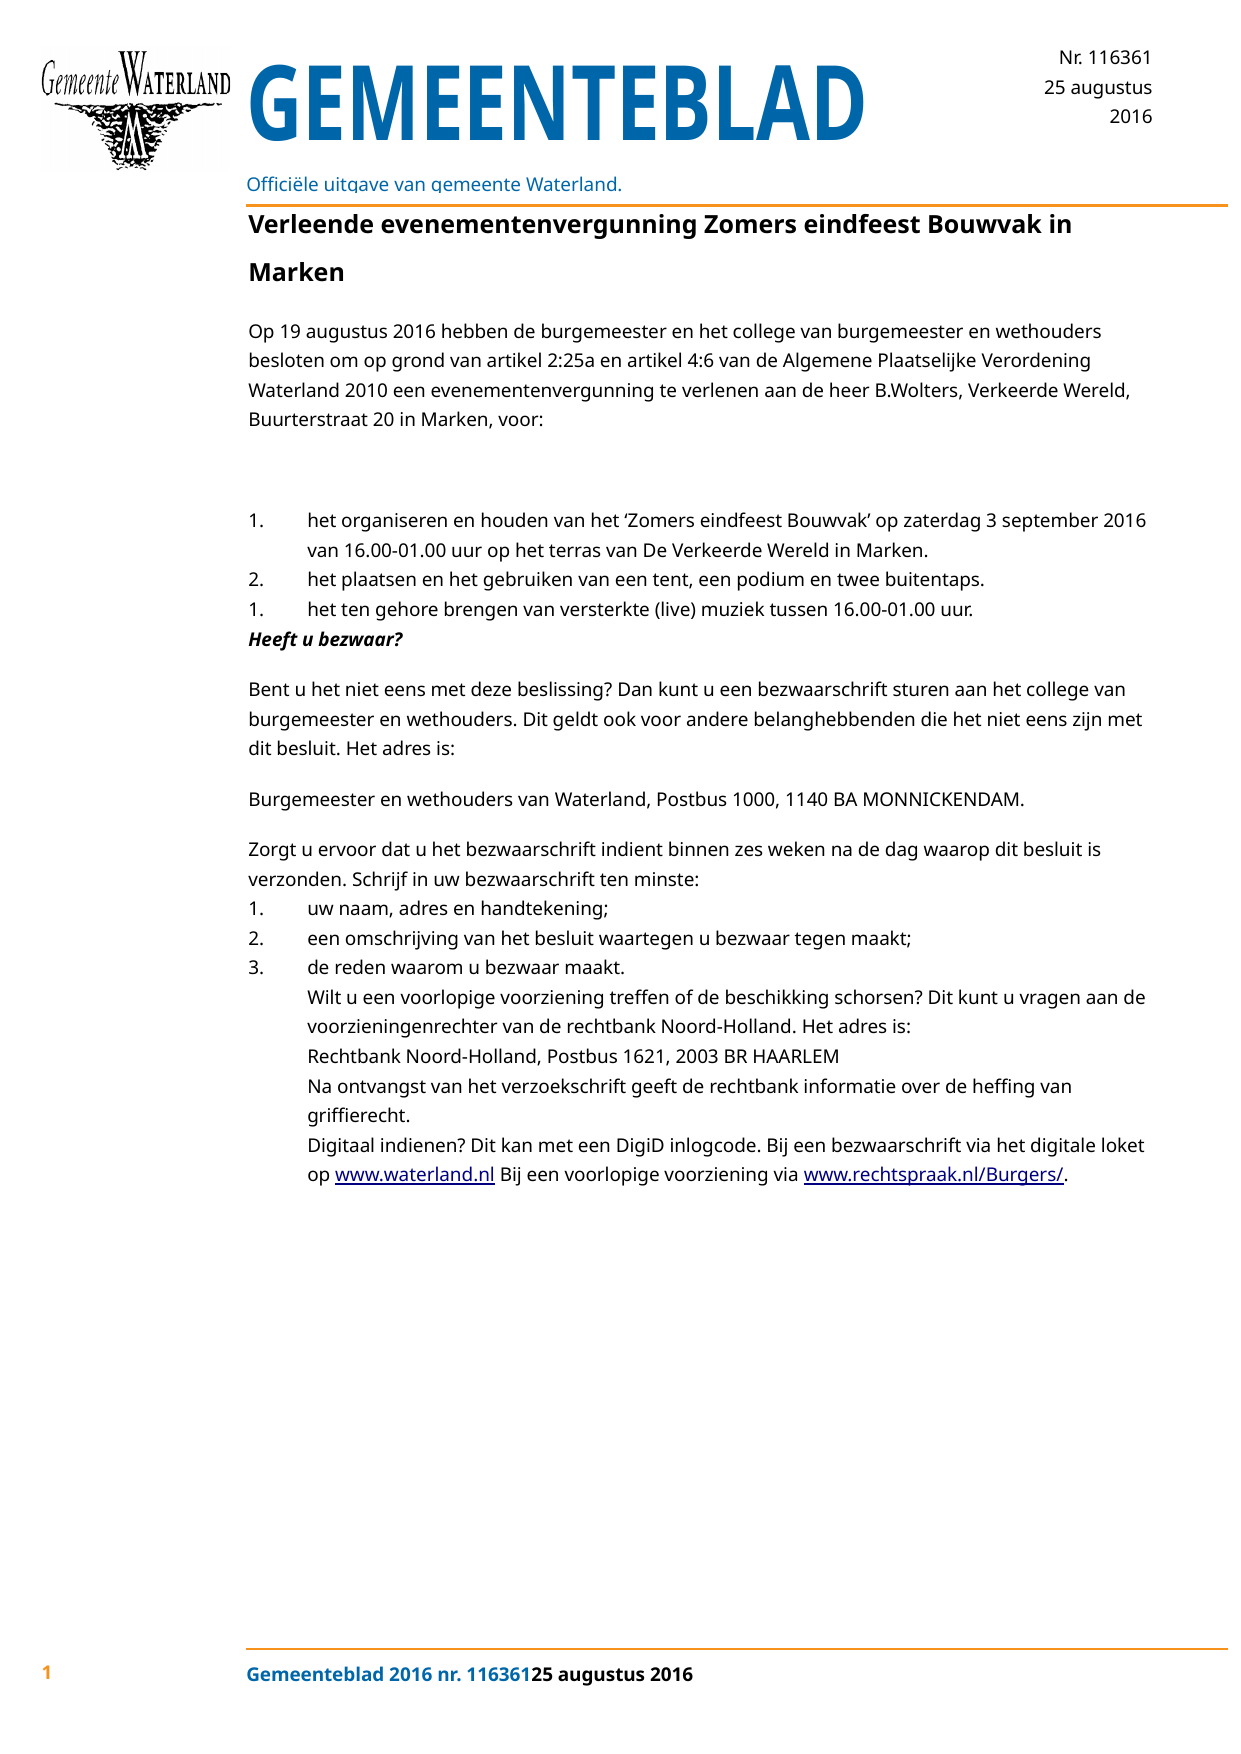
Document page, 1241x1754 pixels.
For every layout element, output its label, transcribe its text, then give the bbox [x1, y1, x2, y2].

text Op 19 augustus 2016 hebben de burgemeester en het college van burgemeester en wethouders besloten om op grond van artikel 2:25a en artikel 4:6 van de Algemene Plaatselijke Verordening Waterland 2010 een evenementenvergunning te verlenen aan de heer B.Wolters, Verkeerde Wereld, Buurterstraat 20 in Marken, voor: [248, 318, 1152, 432]
list de reden waarom u bezwaar maakt. [248, 954, 1152, 980]
list uw naam, adres en handtekening; [248, 895, 1152, 921]
list het ten gehore brengen van versterkte (live) muziek tussen 16.00-01.00 uur. [248, 596, 1152, 622]
list het plaatsen en het gebruiken van een tent, een podium en twee buitentaps. [248, 567, 1152, 592]
list een omschrijving van het besluit waartegen u bezwaar tegen maakt; [248, 925, 1152, 951]
list Na ontvangst van het verzoekschrift geeft de rechtbank informatie over de heffing van griffierecht. [248, 1073, 1152, 1128]
text Heeft u bezwaar? [248, 626, 1152, 652]
picture [41, 47, 231, 172]
list het organiseren en houden van het ‘Zomers eindfeest Bouwvak’ op zaterdag 3 september 2016 van 16.00-01.00 uur op het terras van De Verkeerde Wereld in Marken. [248, 507, 1152, 563]
list Wilt u een voorlopige voorziening treffen of de beschikking schorsen? Dit kunt u vragen aan de voorzieningenrechter van de rechtbank Noord-Holland. Het adres is: [248, 984, 1152, 1039]
text Bent u het niet eens met deze beslissing? Dan kunt u een bezwaarschrift sturen aan het college van burgemeester en wethouders. Dit geldt ook voor andere belanghebbenden die het niet eens zijn met dit besluit. Het adres is: [248, 676, 1152, 761]
text Zorgt u ervoor dat u het bezwaarschrift indient binnen zes weken na de dag waarop dit besluit is verzonden. Schrijf in uw bezwaarschrift ten minste: [248, 836, 1152, 892]
list Rechtbank Noord-Holland, Postbus 1621, 2003 BR HAARLEM [248, 1043, 1152, 1069]
text Verleende evenementenvergunning Zomers eindfeest Bouwvak in Marken [248, 207, 1152, 288]
list Digitaal indienen? Dit kan met een DigiD inlogcode. Bij een bezwaarschrift via het digitale loket op www.waterland.nl Bij een voorlopige voorziening via www.rechtspraak.nl/Burgers/. [248, 1132, 1152, 1187]
text Burgemeester en wethouders van Waterland, Postbus 1000, 1140 BA MONNICKENDAM. [248, 786, 1152, 812]
